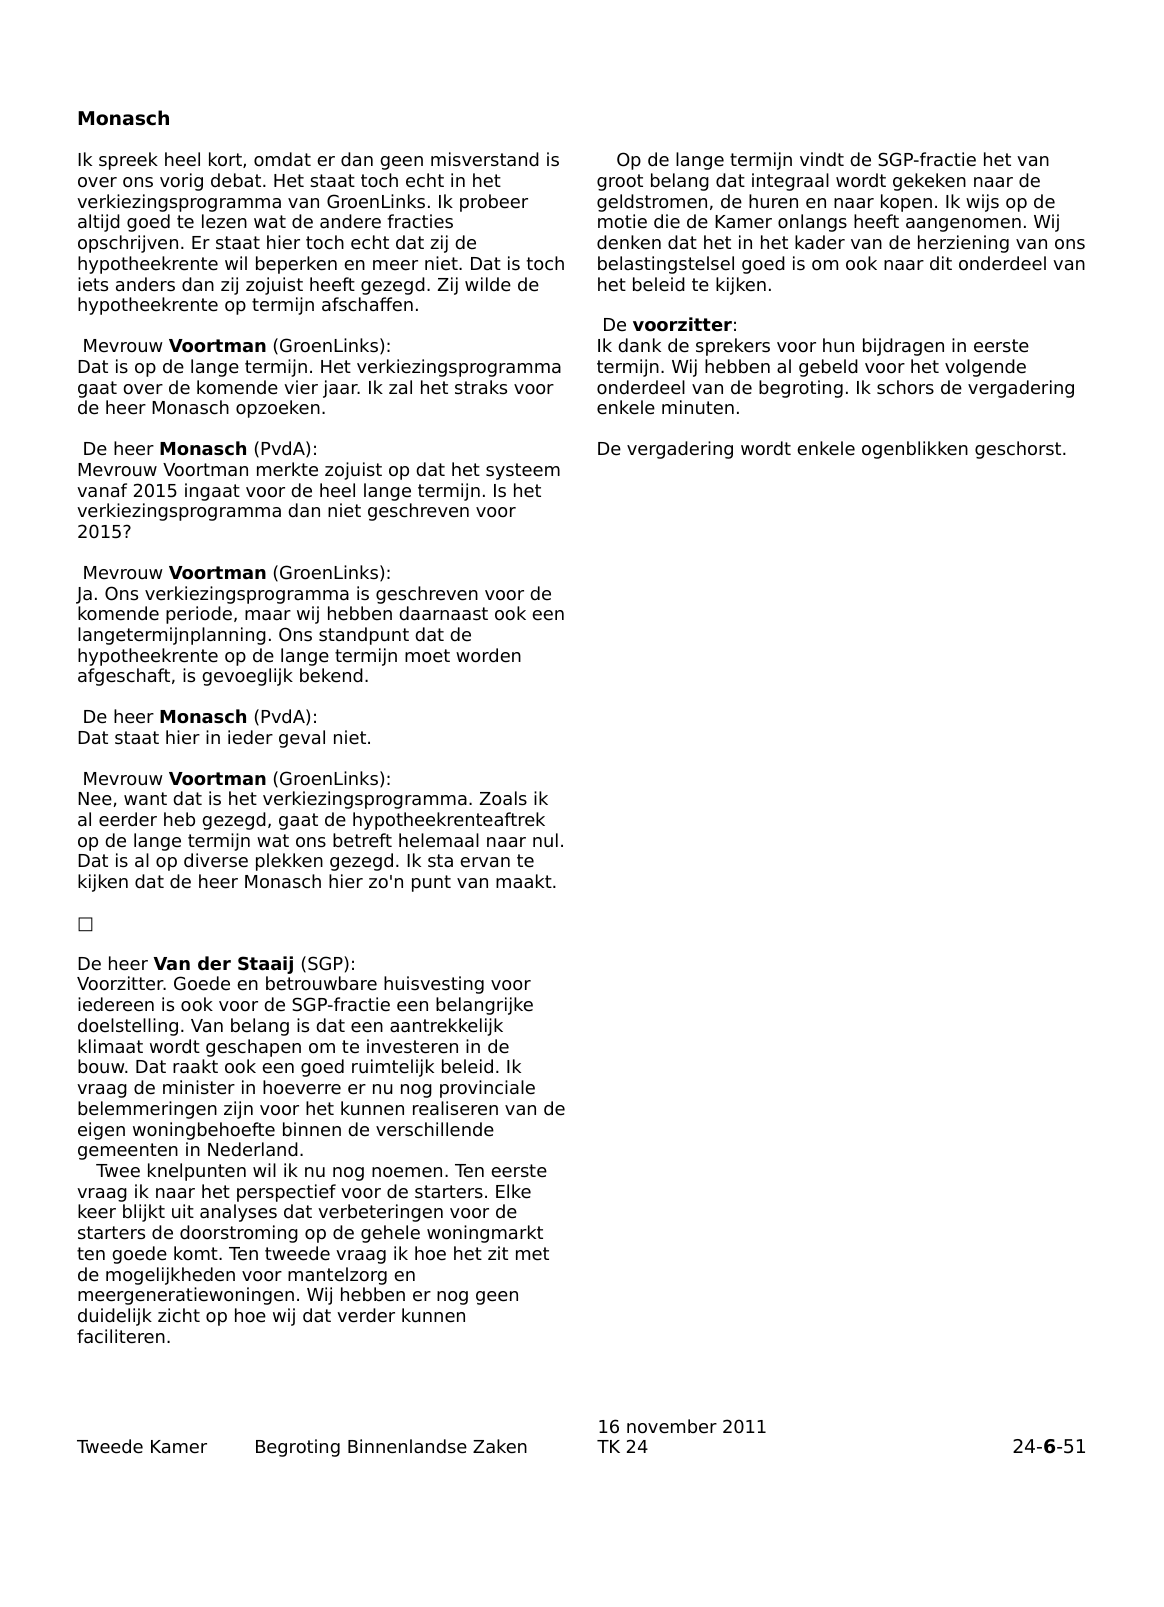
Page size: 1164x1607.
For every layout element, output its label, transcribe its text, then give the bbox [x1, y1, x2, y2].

text □ [77, 913, 567, 933]
text Ik spreek heel kort, omdat er dan geen misverstand is over ons vorig debat. Het staat toch echt in het verkiezingsprogramma van GroenLinks. Ik probeer altijd goed te lezen wat de andere fracties opschrijven. Er staat hier toch echt dat zij de hypotheekrente wil beperken en meer niet. Dat is toch iets anders dan zij zojuist heeft gezegd. Zij wilde de hypotheekrente op termijn afschaffen. [77, 150, 567, 316]
text Mevrouw Voortman merkte zojuist op dat het systeem vanaf 2015 ingaat voor de heel lange termijn. Is het verkiezingsprogramma dan niet geschreven voor 2015? [77, 460, 567, 543]
text De vergadering wordt enkele ogenblikken geschorst. [596, 439, 1087, 460]
text Twee knelpunten wil ik nu nog noemen. Ten eerste vraag ik naar het perspectief voor de starters. Elke keer blijkt uit analyses dat verbeteringen voor de starters de doorstroming op de gehele woningmarkt ten goede komt. Ten tweede vraag ik hoe het zit met de mogelijkheden voor mantelzorg en meergeneratiewoningen. Wij hebben er nog geen duidelijk zicht op hoe wij dat verder kunnen faciliteren. [77, 1161, 567, 1347]
text Dat is op de lange termijn. Het verkiezingsprogramma gaat over de komende vier jaar. Ik zal het straks voor de heer Monasch opzoeken. [77, 357, 567, 419]
text Mevrouw Voortman (GroenLinks): [77, 768, 567, 789]
text Mevrouw Voortman (GroenLinks): [77, 336, 567, 357]
text Nee, want dat is het verkiezingsprogramma. Zoals ik al eerder heb gezegd, gaat de hypotheekrenteaftrek op de lange termijn wat ons betreft helemaal naar nul. Dat is al op diverse plekken gezegd. Ik sta ervan te kijken dat de heer Monasch hier zo'n punt van maakt. [77, 789, 567, 893]
text Ja. Ons verkiezingsprogramma is geschreven voor de komende periode, maar wij hebben daarnaast ook een langetermijnplanning. Ons standpunt dat de hypotheekrente op de lange termijn moet worden afgeschaft, is gevoeglijk bekend. [77, 583, 567, 687]
text Voorzitter. Goede en betrouwbare huisvesting voor iedereen is ook voor de SGP-fractie een belangrijke doelstelling. Van belang is dat een aantrekkelijk klimaat wordt geschapen om te investeren in de bouw. Dat raakt ook een goed ruimtelijk beleid. Ik vraag de minister in hoeverre er nu nog provinciale belemmeringen zijn voor het kunnen realiseren van de eigen woningbehoefte binnen de verschillende gemeenten in Nederland. [77, 974, 567, 1161]
text Ik dank de sprekers voor hun bijdragen in eerste termijn. Wij hebben al gebeld voor het volgende onderdeel van de begroting. Ik schors de vergadering enkele minuten. [596, 336, 1087, 419]
text De voorzitter: [596, 315, 1087, 336]
text Op de lange termijn vindt de SGP-fractie het van groot belang dat integraal wordt gekeken naar de geldstromen, de huren en naar kopen. Ik wijs op de motie die de Kamer onlangs heeft aangenomen. Wij denken dat het in het kader van de herziening van ons belastingstelsel goed is om ook naar dit onderdeel van het beleid te kijken. [596, 150, 1087, 295]
text De heer Monasch (PvdA): [77, 439, 567, 460]
text De heer Van der Staaij (SGP): [77, 953, 567, 974]
text De heer Monasch (PvdA): [77, 707, 567, 728]
text Mevrouw Voortman (GroenLinks): [77, 563, 567, 583]
text Dat staat hier in ieder geval niet. [77, 728, 567, 748]
